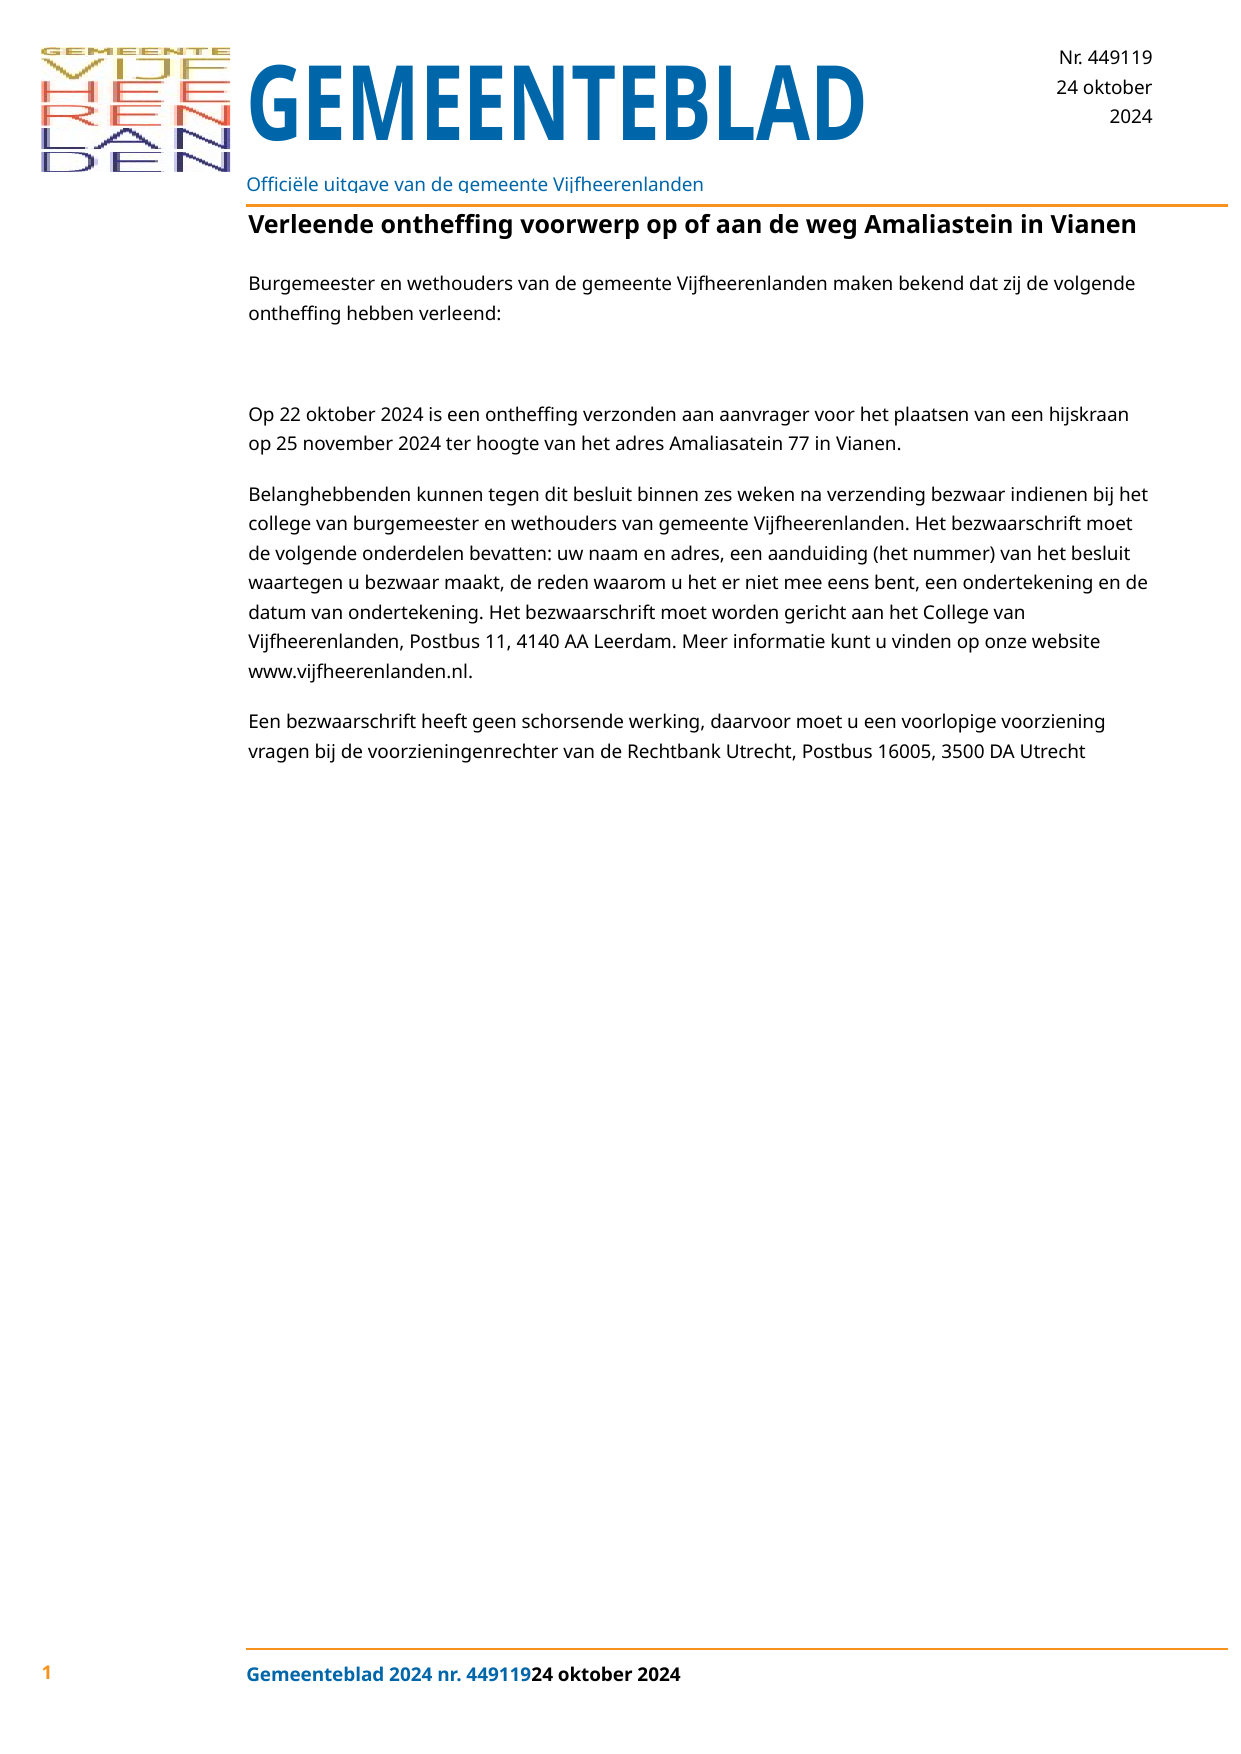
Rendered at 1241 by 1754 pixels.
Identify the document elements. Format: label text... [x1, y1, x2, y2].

picture [41, 47, 231, 172]
text Belanghebbenden kunnen tegen dit besluit binnen zes weken na verzending bezwaar indienen bij het college van burgemeester en wethouders van gemeente Vijfheerenlanden. Het bezwaarschrift moet de volgende onderdelen bevatten: uw naam en adres, een aanduiding (het nummer) van het besluit waartegen u bezwaar maakt, de reden waarom u het er niet mee eens bent, een ondertekening en de datum van ondertekening. Het bezwaarschrift moet worden gericht aan het College van Vijfheerenlanden, Postbus 11, 4140 AA Leerdam. Meer informatie kunt u vinden op onze website www.vijfheerenlanden.nl. [248, 481, 1152, 684]
text Burgemeester en wethouders van de gemeente Vijfheerenlanden maken bekend dat zij de volgende ontheffing hebben verleend: [248, 270, 1152, 326]
text Op 22 oktober 2024 is een ontheffing verzonden aan aanvrager voor het plaatsen van een hijskraan op 25 november 2024 ter hoogte van het adres Amaliasatein 77 in Vianen. [248, 401, 1152, 456]
text Een bezwaarschrift heeft geen schorsende werking, daarvoor moet u een voorlopige voorziening vragen bij de voorzieningenrechter van de Rechtbank Utrecht, Postbus 16005, 3500 DA Utrecht [248, 709, 1152, 764]
text Verleende ontheffing voorwerp op of aan de weg Amaliastein in Vianen [248, 207, 1152, 241]
